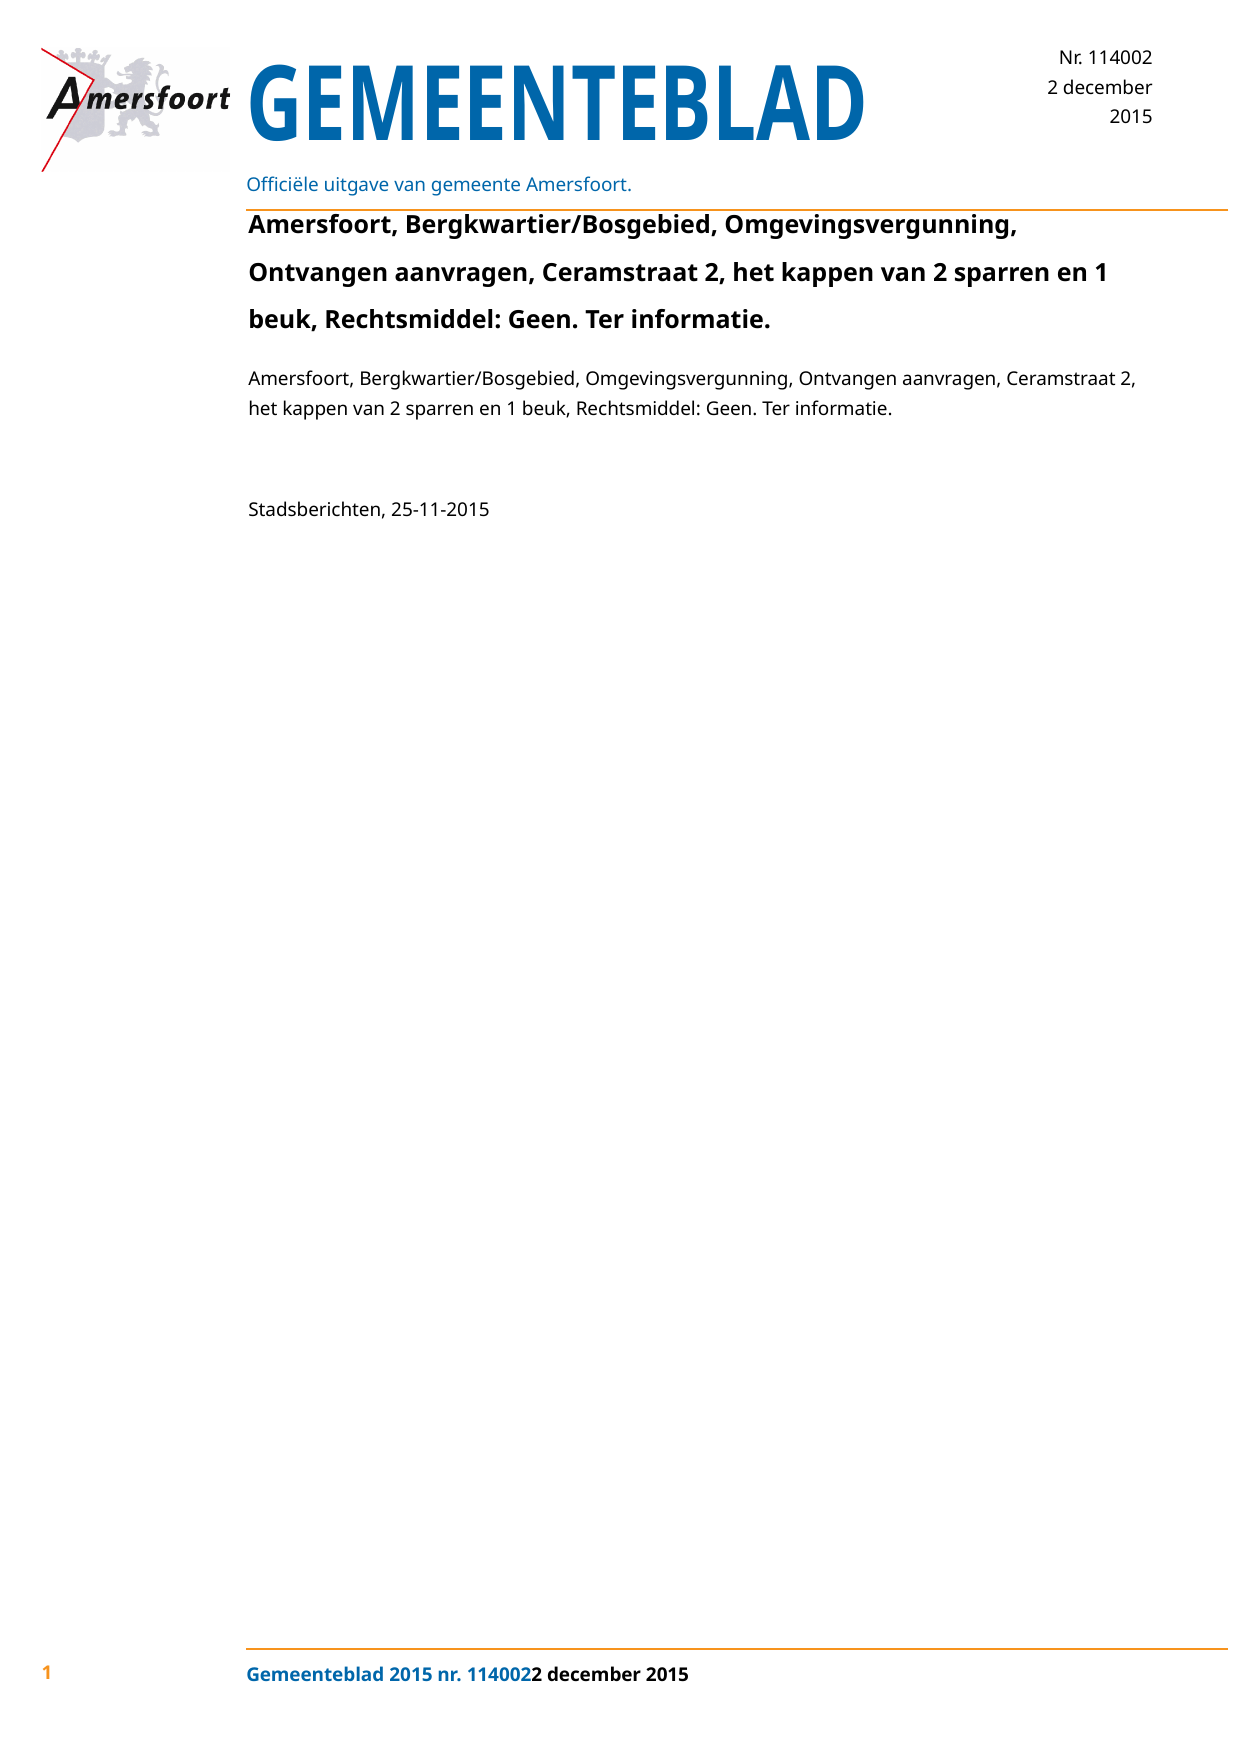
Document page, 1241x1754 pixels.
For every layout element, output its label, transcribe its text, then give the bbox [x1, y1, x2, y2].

text Amersfoort, Bergkwartier/Bosgebied, Omgevingsvergunning, Ontvangen aanvragen, Ceramstraat 2, het kappen van 2 sparren en 1 beuk, Rechtsmiddel: Geen. Ter informatie. [248, 211, 1152, 336]
text Amersfoort, Bergkwartier/Bosgebied, Omgevingsvergunning, Ontvangen aanvragen, Ceramstraat 2, het kappen van 2 sparren en 1 beuk, Rechtsmiddel: Geen. Ter informatie. [248, 366, 1152, 421]
picture [41, 47, 231, 172]
text Stadsberichten, 25-11-2015 [248, 496, 1152, 522]
